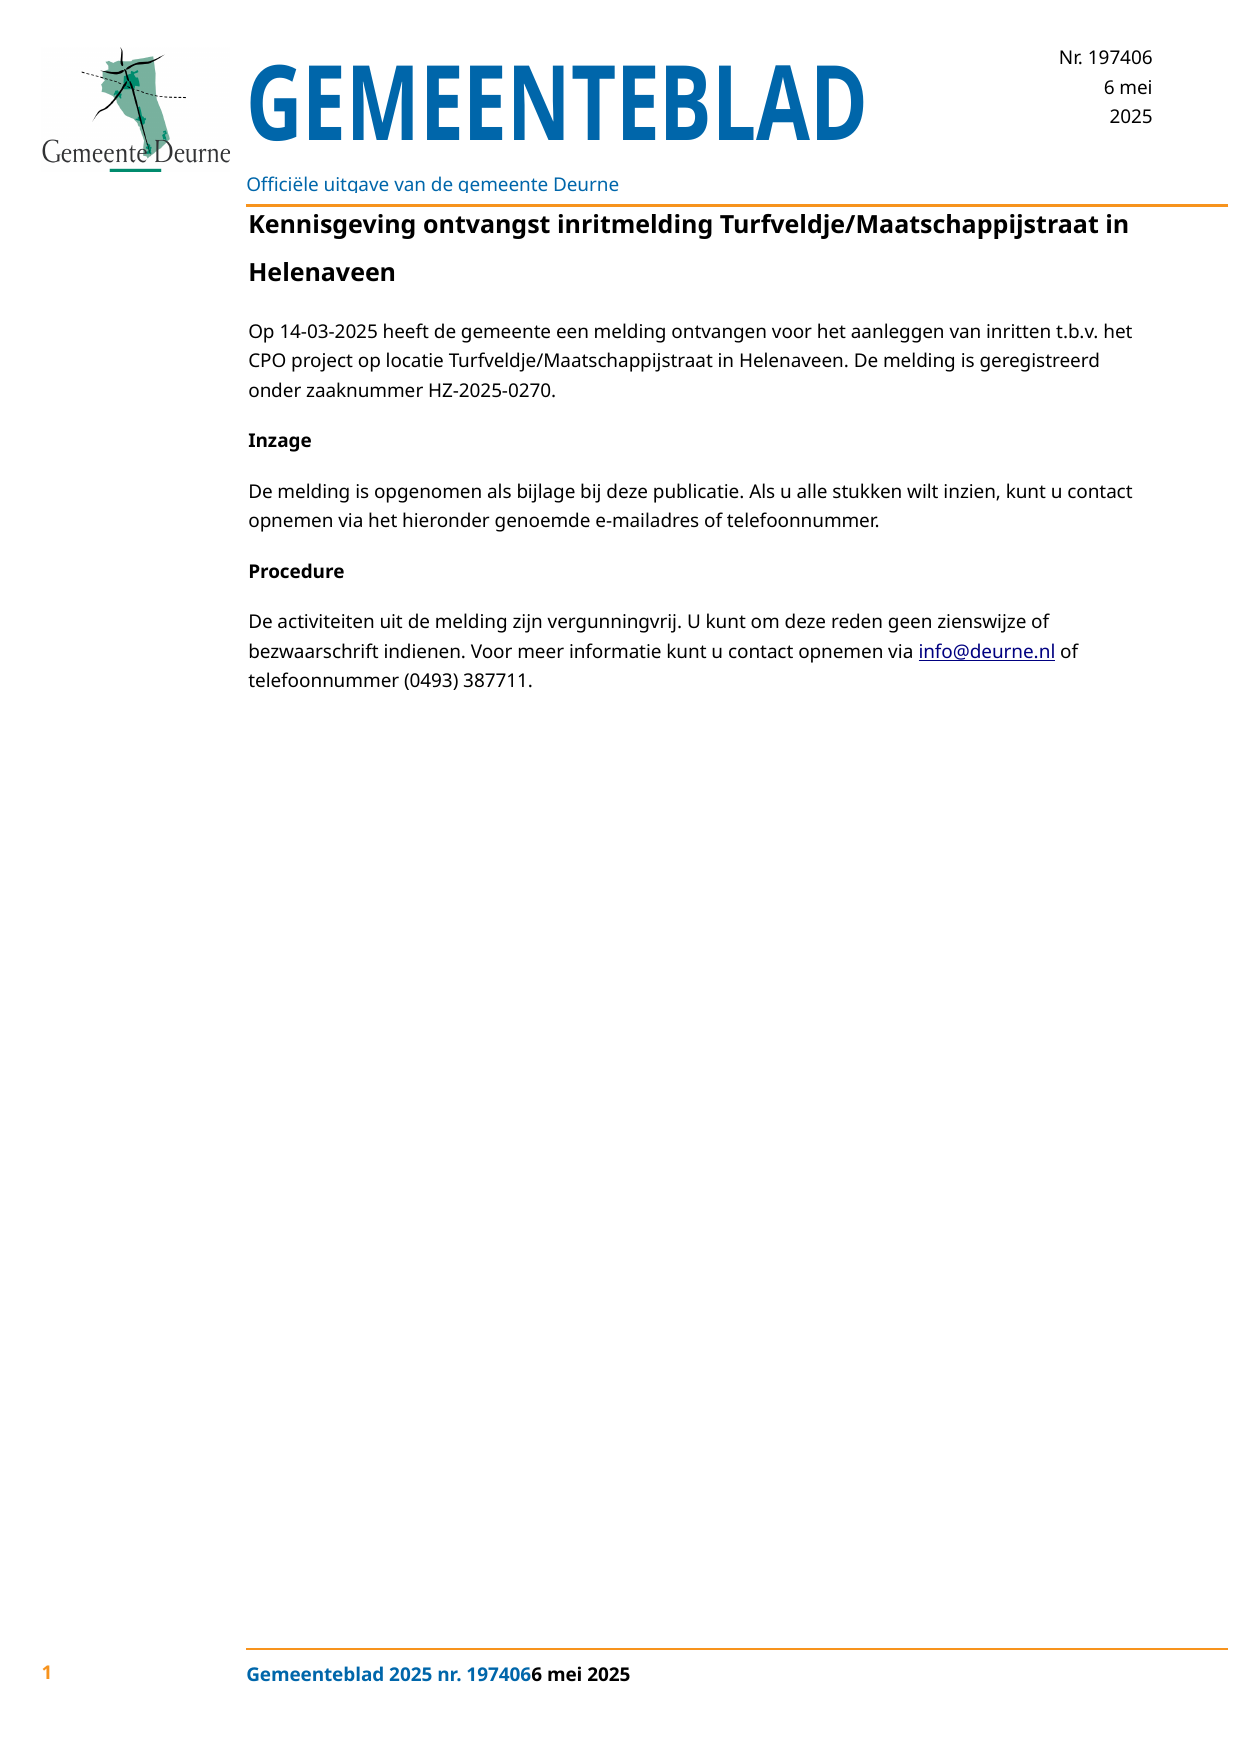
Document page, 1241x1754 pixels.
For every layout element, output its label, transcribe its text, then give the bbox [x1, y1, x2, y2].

text De activiteiten uit de melding zijn vergunningvrij. U kunt om deze reden geen zienswijze of bezwaarschrift indienen. Voor meer informatie kunt u contact opnemen via info@deurne.nl of telefoonnummer (0493) 387711. [248, 608, 1152, 693]
text Procedure [248, 558, 1152, 584]
text De melding is opgenomen als bijlage bij deze publicatie. Als u alle stukken wilt inzien, kunt u contact opnemen via het hieronder genoemde e-mailadres of telefoonnummer. [248, 478, 1152, 533]
text Op 14-03-2025 heeft de gemeente een melding ontvangen voor het aanleggen van inritten t.b.v. het CPO project op locatie Turfveldje/Maatschappijstraat in Helenaveen. De melding is geregistreerd onder zaaknummer HZ-2025-0270. [248, 318, 1152, 403]
text Inzage [248, 427, 1152, 453]
picture [41, 47, 231, 172]
text Kennisgeving ontvangst inritmelding Turfveldje/Maatschappijstraat in Helenaveen [248, 207, 1152, 288]
